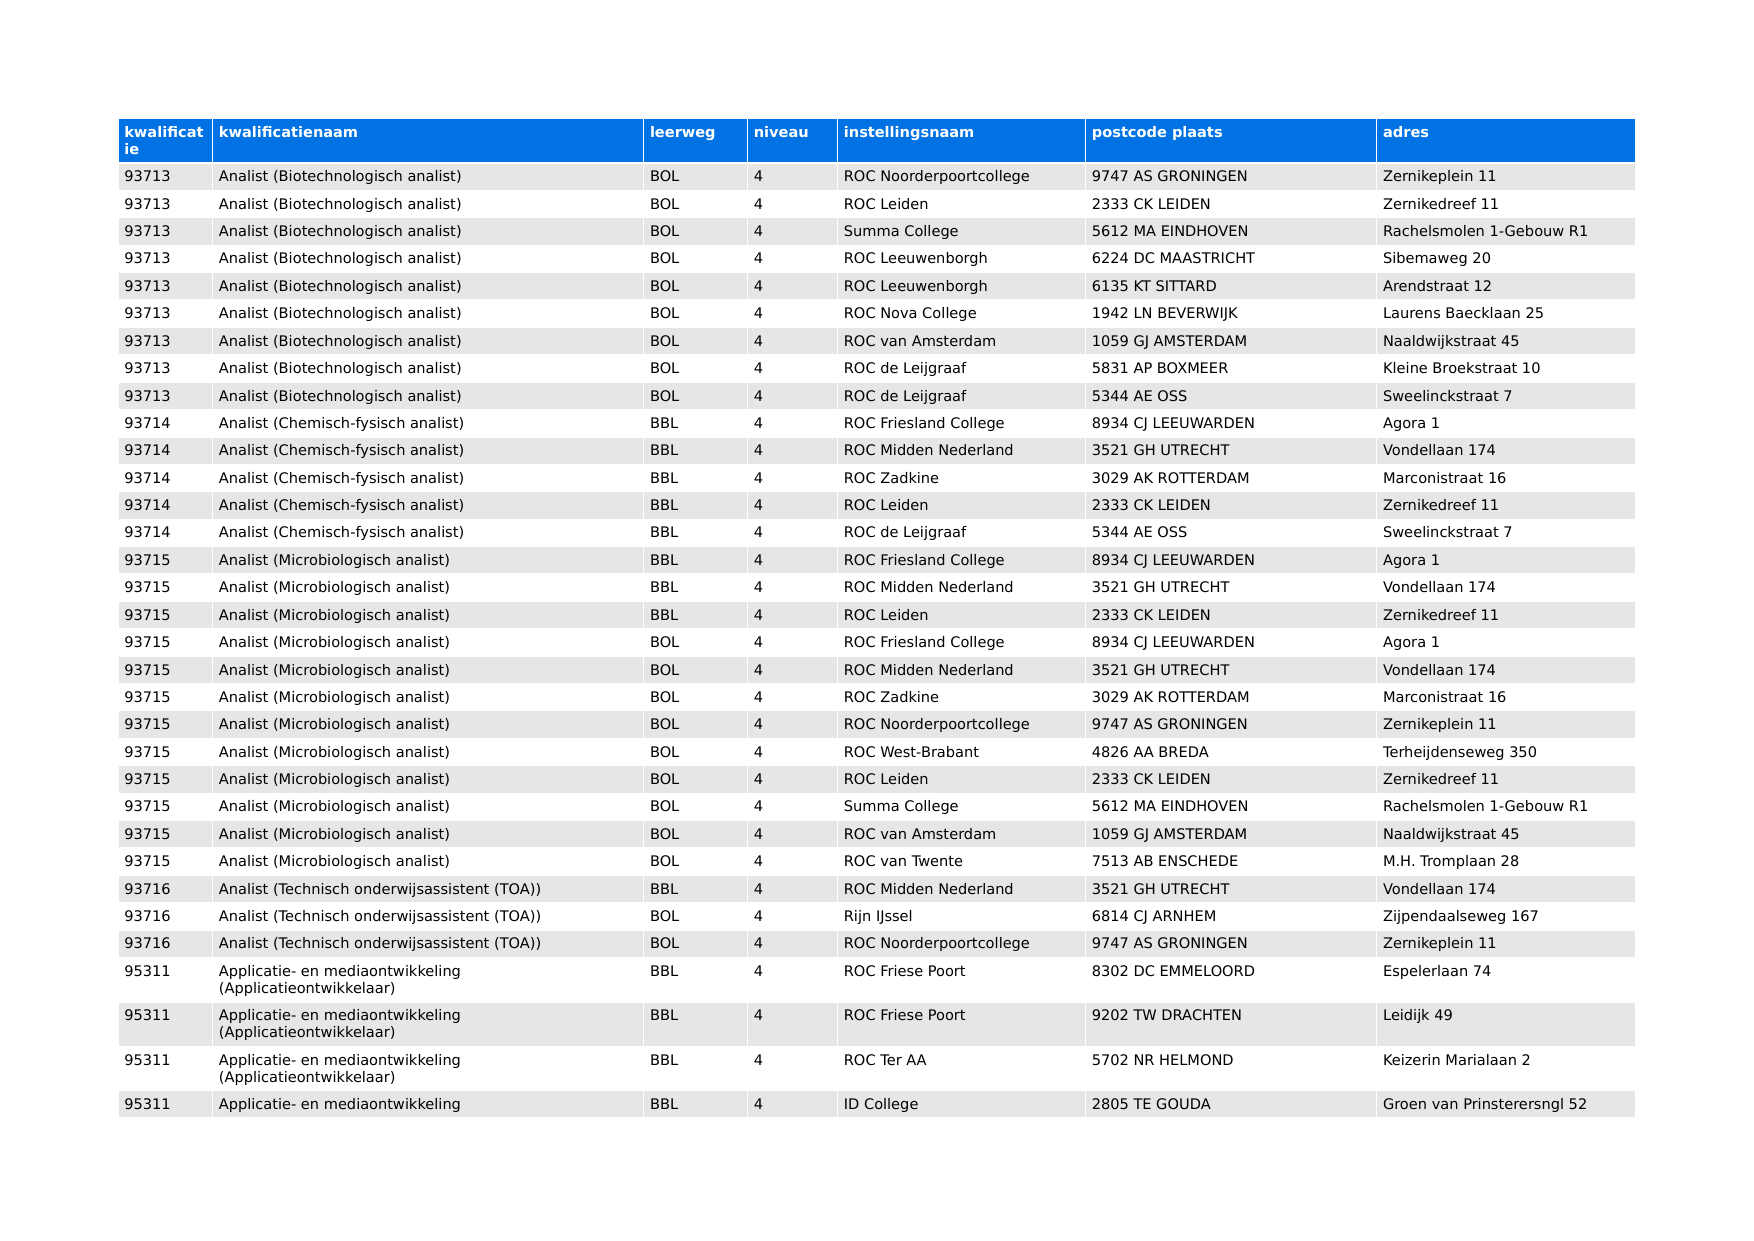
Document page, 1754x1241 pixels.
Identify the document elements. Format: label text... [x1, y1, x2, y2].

table_cell Analist (Chemisch-fysisch analist) [213, 410, 643, 436]
table_cell M.H. Tromplaan 28 [1377, 849, 1635, 875]
table_cell 93715 [119, 547, 212, 573]
table_cell ROC Zadkine [838, 684, 1085, 710]
table_cell Analist (Biotechnologisch analist) [213, 328, 643, 354]
table_cell 93716 [119, 903, 212, 929]
table_cell 4 [748, 438, 837, 464]
table_cell BOL [644, 739, 747, 765]
table_cell 93713 [119, 383, 212, 409]
table_cell Sweelinckstraat 7 [1377, 520, 1635, 546]
table_cell Applicatie- en mediaontwikkeling (Applicatieontwikkelaar) [213, 1003, 643, 1046]
table_cell 93715 [119, 657, 212, 683]
table_cell Terheijdenseweg 350 [1377, 739, 1635, 765]
table_cell 95311 [119, 1003, 212, 1046]
table_cell BOL [644, 218, 747, 245]
table_cell Analist (Chemisch-fysisch analist) [213, 465, 643, 491]
table_cell Analist (Microbiologisch analist) [213, 657, 643, 683]
table_cell 6814 CJ ARNHEM [1086, 903, 1376, 929]
table_cell BOL [644, 629, 747, 656]
table_cell 4 [748, 629, 837, 656]
table_cell Analist (Biotechnologisch analist) [213, 191, 643, 217]
table_cell 4 [748, 602, 837, 628]
table_header leerweg [644, 119, 747, 162]
table_cell 4 [748, 164, 837, 190]
table_cell Vondellaan 174 [1377, 575, 1635, 601]
table_cell Zijpendaalseweg 167 [1377, 903, 1635, 929]
table_cell 93713 [119, 191, 212, 217]
table_cell 93715 [119, 602, 212, 628]
table_cell 4 [748, 876, 837, 902]
table_cell BOL [644, 657, 747, 683]
table_cell 2333 CK LEIDEN [1086, 602, 1376, 628]
table_cell Keizerin Marialaan 2 [1377, 1047, 1635, 1090]
table_cell Analist (Technisch onderwijsassistent (TOA)) [213, 903, 643, 929]
table_cell 4 [748, 1091, 837, 1117]
table_cell ROC de Leijgraaf [838, 383, 1085, 409]
table_cell Vondellaan 174 [1377, 876, 1635, 902]
table_header niveau [748, 119, 837, 162]
table_cell Laurens Baecklaan 25 [1377, 301, 1635, 327]
table_cell ROC Nova College [838, 301, 1085, 327]
table_cell Leidijk 49 [1377, 1003, 1635, 1046]
table_cell 4 [748, 657, 837, 683]
table_cell Analist (Microbiologisch analist) [213, 739, 643, 765]
table_cell 4 [748, 218, 837, 245]
table_cell ROC Noorderpoortcollege [838, 711, 1085, 738]
table_cell Summa College [838, 218, 1085, 245]
table_cell 5612 MA EINDHOVEN [1086, 218, 1376, 245]
table_cell BBL [644, 410, 747, 436]
table_cell BBL [644, 876, 747, 902]
table_cell BOL [644, 931, 747, 957]
table_cell 93714 [119, 465, 212, 491]
table_cell BOL [644, 328, 747, 354]
table_cell BOL [644, 164, 747, 190]
table_cell ROC van Amsterdam [838, 328, 1085, 354]
table_cell Analist (Biotechnologisch analist) [213, 246, 643, 272]
table_cell Sibemaweg 20 [1377, 246, 1635, 272]
table_cell Kleine Broekstraat 10 [1377, 355, 1635, 382]
table_cell Analist (Biotechnologisch analist) [213, 301, 643, 327]
table_cell 9747 AS GRONINGEN [1086, 164, 1376, 190]
table_cell 93713 [119, 218, 212, 245]
table_cell 3029 AK ROTTERDAM [1086, 465, 1376, 491]
table_cell 2333 CK LEIDEN [1086, 492, 1376, 519]
table_cell Agora 1 [1377, 547, 1635, 573]
table_cell 95311 [119, 1091, 212, 1117]
table_cell BOL [644, 684, 747, 710]
table_cell 4 [748, 931, 837, 957]
table_cell 93714 [119, 410, 212, 436]
table_cell 2805 TE GOUDA [1086, 1091, 1376, 1117]
table_cell BOL [644, 355, 747, 382]
table_cell 9202 TW DRACHTEN [1086, 1003, 1376, 1046]
table_cell Analist (Biotechnologisch analist) [213, 218, 643, 245]
table_cell 1059 GJ AMSTERDAM [1086, 328, 1376, 354]
table_cell 4 [748, 410, 837, 436]
table_cell BOL [644, 794, 747, 820]
table_cell Analist (Chemisch-fysisch analist) [213, 492, 643, 519]
table_cell 4 [748, 903, 837, 929]
table_cell 2333 CK LEIDEN [1086, 191, 1376, 217]
table_cell 3521 GH UTRECHT [1086, 438, 1376, 464]
table_cell 9747 AS GRONINGEN [1086, 931, 1376, 957]
table_cell Analist (Biotechnologisch analist) [213, 273, 643, 299]
table_cell Analist (Technisch onderwijsassistent (TOA)) [213, 876, 643, 902]
table_cell ROC Friesland College [838, 547, 1085, 573]
table_cell ROC van Twente [838, 849, 1085, 875]
table_cell Analist (Biotechnologisch analist) [213, 383, 643, 409]
table_cell Analist (Chemisch-fysisch analist) [213, 520, 643, 546]
table_cell Analist (Microbiologisch analist) [213, 766, 643, 793]
table_cell 3521 GH UTRECHT [1086, 575, 1376, 601]
table_cell BOL [644, 246, 747, 272]
table_cell 3029 AK ROTTERDAM [1086, 684, 1376, 710]
table_cell BOL [644, 301, 747, 327]
table_cell 4 [748, 849, 837, 875]
table_cell Naaldwijkstraat 45 [1377, 821, 1635, 847]
table_cell 8302 DC EMMELOORD [1086, 958, 1376, 1001]
table_cell BBL [644, 520, 747, 546]
table_cell 4 [748, 766, 837, 793]
table_cell Analist (Microbiologisch analist) [213, 794, 643, 820]
table_cell ROC Ter AA [838, 1047, 1085, 1090]
table_cell 93715 [119, 711, 212, 738]
table_cell Marconistraat 16 [1377, 684, 1635, 710]
table_cell Zernikedreef 11 [1377, 602, 1635, 628]
table_cell Agora 1 [1377, 629, 1635, 656]
table_cell Zernikedreef 11 [1377, 492, 1635, 519]
table_cell 4 [748, 191, 837, 217]
table_cell Rachelsmolen 1-Gebouw R1 [1377, 794, 1635, 820]
table_cell BBL [644, 547, 747, 573]
table_cell 93714 [119, 438, 212, 464]
table_cell 4 [748, 246, 837, 272]
table_cell 4 [748, 273, 837, 299]
table_cell ROC Noorderpoortcollege [838, 164, 1085, 190]
table_cell 4 [748, 492, 837, 519]
table_cell BOL [644, 903, 747, 929]
table_cell Analist (Microbiologisch analist) [213, 547, 643, 573]
table_cell BBL [644, 492, 747, 519]
table_cell 8934 CJ LEEUWARDEN [1086, 629, 1376, 656]
table_cell ROC de Leijgraaf [838, 520, 1085, 546]
table_cell 4 [748, 383, 837, 409]
table_cell 4 [748, 355, 837, 382]
table_cell 5702 NR HELMOND [1086, 1047, 1376, 1090]
table_cell 3521 GH UTRECHT [1086, 657, 1376, 683]
table_cell 1942 LN BEVERWIJK [1086, 301, 1376, 327]
table_cell 93715 [119, 849, 212, 875]
table_cell Applicatie- en mediaontwikkeling [213, 1091, 643, 1117]
table_cell Zernikeplein 11 [1377, 711, 1635, 738]
table_cell Sweelinckstraat 7 [1377, 383, 1635, 409]
table_cell ROC Noorderpoortcollege [838, 931, 1085, 957]
table_header instellingsnaam [838, 119, 1085, 162]
table_cell 93715 [119, 629, 212, 656]
table_cell Analist (Chemisch-fysisch analist) [213, 438, 643, 464]
table_cell Analist (Microbiologisch analist) [213, 602, 643, 628]
table_cell Zernikedreef 11 [1377, 191, 1635, 217]
table_cell Vondellaan 174 [1377, 438, 1635, 464]
table_cell Marconistraat 16 [1377, 465, 1635, 491]
table_header postcode plaats [1086, 119, 1376, 162]
table_header kwalificatienaam [213, 119, 643, 162]
table_cell 6224 DC MAASTRICHT [1086, 246, 1376, 272]
table_cell 93713 [119, 355, 212, 382]
table_cell 5612 MA EINDHOVEN [1086, 794, 1376, 820]
table_cell 93716 [119, 931, 212, 957]
table_cell 93714 [119, 492, 212, 519]
table_cell 4 [748, 547, 837, 573]
table_cell 4 [748, 958, 837, 1001]
table_cell 4826 AA BREDA [1086, 739, 1376, 765]
table_cell 4 [748, 575, 837, 601]
table_cell 4 [748, 1047, 837, 1090]
table_cell 9747 AS GRONINGEN [1086, 711, 1376, 738]
table_cell 93715 [119, 739, 212, 765]
table_cell 93715 [119, 821, 212, 847]
table_cell ROC van Amsterdam [838, 821, 1085, 847]
table_cell 93713 [119, 164, 212, 190]
table_cell Applicatie- en mediaontwikkeling (Applicatieontwikkelaar) [213, 958, 643, 1001]
table_cell Analist (Biotechnologisch analist) [213, 164, 643, 190]
table_cell 5344 AE OSS [1086, 383, 1376, 409]
table_cell BBL [644, 958, 747, 1001]
table_cell BOL [644, 849, 747, 875]
table_cell 95311 [119, 1047, 212, 1090]
table_cell BBL [644, 1003, 747, 1046]
table_cell 4 [748, 821, 837, 847]
table_cell 93713 [119, 301, 212, 327]
table_cell 7513 AB ENSCHEDE [1086, 849, 1376, 875]
table_cell ID College [838, 1091, 1085, 1117]
table_cell 93715 [119, 766, 212, 793]
table_cell 93714 [119, 520, 212, 546]
table_cell Zernikeplein 11 [1377, 931, 1635, 957]
table_cell 5344 AE OSS [1086, 520, 1376, 546]
table_cell Analist (Technisch onderwijsassistent (TOA)) [213, 931, 643, 957]
table_cell 93713 [119, 246, 212, 272]
table_cell Analist (Biotechnologisch analist) [213, 355, 643, 382]
table_cell ROC Midden Nederland [838, 438, 1085, 464]
table_cell ROC Friesland College [838, 410, 1085, 436]
table_cell Analist (Microbiologisch analist) [213, 821, 643, 847]
table_cell BOL [644, 821, 747, 847]
table_cell 4 [748, 1003, 837, 1046]
table_cell Applicatie- en mediaontwikkeling (Applicatieontwikkelaar) [213, 1047, 643, 1090]
table_cell Zernikedreef 11 [1377, 766, 1635, 793]
table_header adres [1377, 119, 1635, 162]
table_cell 6135 KT SITTARD [1086, 273, 1376, 299]
table_cell 3521 GH UTRECHT [1086, 876, 1376, 902]
table_cell ROC Leiden [838, 602, 1085, 628]
table_cell 4 [748, 465, 837, 491]
table_cell 8934 CJ LEEUWARDEN [1086, 547, 1376, 573]
table_cell ROC de Leijgraaf [838, 355, 1085, 382]
table_cell BOL [644, 191, 747, 217]
table_cell 4 [748, 684, 837, 710]
table_cell 95311 [119, 958, 212, 1001]
table_cell ROC Friese Poort [838, 958, 1085, 1001]
table_cell Agora 1 [1377, 410, 1635, 436]
table_cell BBL [644, 1047, 747, 1090]
table_cell ROC Friese Poort [838, 1003, 1085, 1046]
table_cell ROC Zadkine [838, 465, 1085, 491]
table_cell ROC Leiden [838, 492, 1085, 519]
table_cell Espelerlaan 74 [1377, 958, 1635, 1001]
table_cell 93715 [119, 575, 212, 601]
table_cell ROC Leiden [838, 191, 1085, 217]
table_cell BOL [644, 383, 747, 409]
table_cell ROC Midden Nederland [838, 575, 1085, 601]
table_cell BBL [644, 438, 747, 464]
table_cell 5831 AP BOXMEER [1086, 355, 1376, 382]
table_cell BBL [644, 602, 747, 628]
table_cell ROC Midden Nederland [838, 876, 1085, 902]
table_cell ROC Friesland College [838, 629, 1085, 656]
table_cell 4 [748, 520, 837, 546]
table_cell 4 [748, 739, 837, 765]
table_cell 2333 CK LEIDEN [1086, 766, 1376, 793]
table_cell 93716 [119, 876, 212, 902]
table_cell Analist (Microbiologisch analist) [213, 575, 643, 601]
table_cell BOL [644, 766, 747, 793]
table_cell Zernikeplein 11 [1377, 164, 1635, 190]
table_cell 1059 GJ AMSTERDAM [1086, 821, 1376, 847]
table_cell 4 [748, 328, 837, 354]
table_cell BBL [644, 575, 747, 601]
table_cell BOL [644, 273, 747, 299]
table_cell Analist (Microbiologisch analist) [213, 629, 643, 656]
table_cell 93715 [119, 794, 212, 820]
table_cell 4 [748, 711, 837, 738]
table_cell 4 [748, 301, 837, 327]
table_cell ROC West-Brabant [838, 739, 1085, 765]
table_cell Naaldwijkstraat 45 [1377, 328, 1635, 354]
table_cell 8934 CJ LEEUWARDEN [1086, 410, 1376, 436]
table_cell BBL [644, 465, 747, 491]
table_cell ROC Leiden [838, 766, 1085, 793]
table_cell ROC Leeuwenborgh [838, 273, 1085, 299]
table_cell 4 [748, 794, 837, 820]
table_cell Analist (Microbiologisch analist) [213, 849, 643, 875]
table_cell Analist (Microbiologisch analist) [213, 711, 643, 738]
table_cell Arendstraat 12 [1377, 273, 1635, 299]
table_cell ROC Leeuwenborgh [838, 246, 1085, 272]
table_cell Rijn IJssel [838, 903, 1085, 929]
table_header kwalificatie [119, 119, 212, 162]
table_cell BOL [644, 711, 747, 738]
table_cell 93715 [119, 684, 212, 710]
table_cell Vondellaan 174 [1377, 657, 1635, 683]
table_cell 93713 [119, 273, 212, 299]
table_cell BBL [644, 1091, 747, 1117]
table_cell 93713 [119, 328, 212, 354]
table_cell ROC Midden Nederland [838, 657, 1085, 683]
table_cell Rachelsmolen 1-Gebouw R1 [1377, 218, 1635, 245]
table_cell Groen van Prinsterersngl 52 [1377, 1091, 1635, 1117]
table_cell Analist (Microbiologisch analist) [213, 684, 643, 710]
table_cell Summa College [838, 794, 1085, 820]
